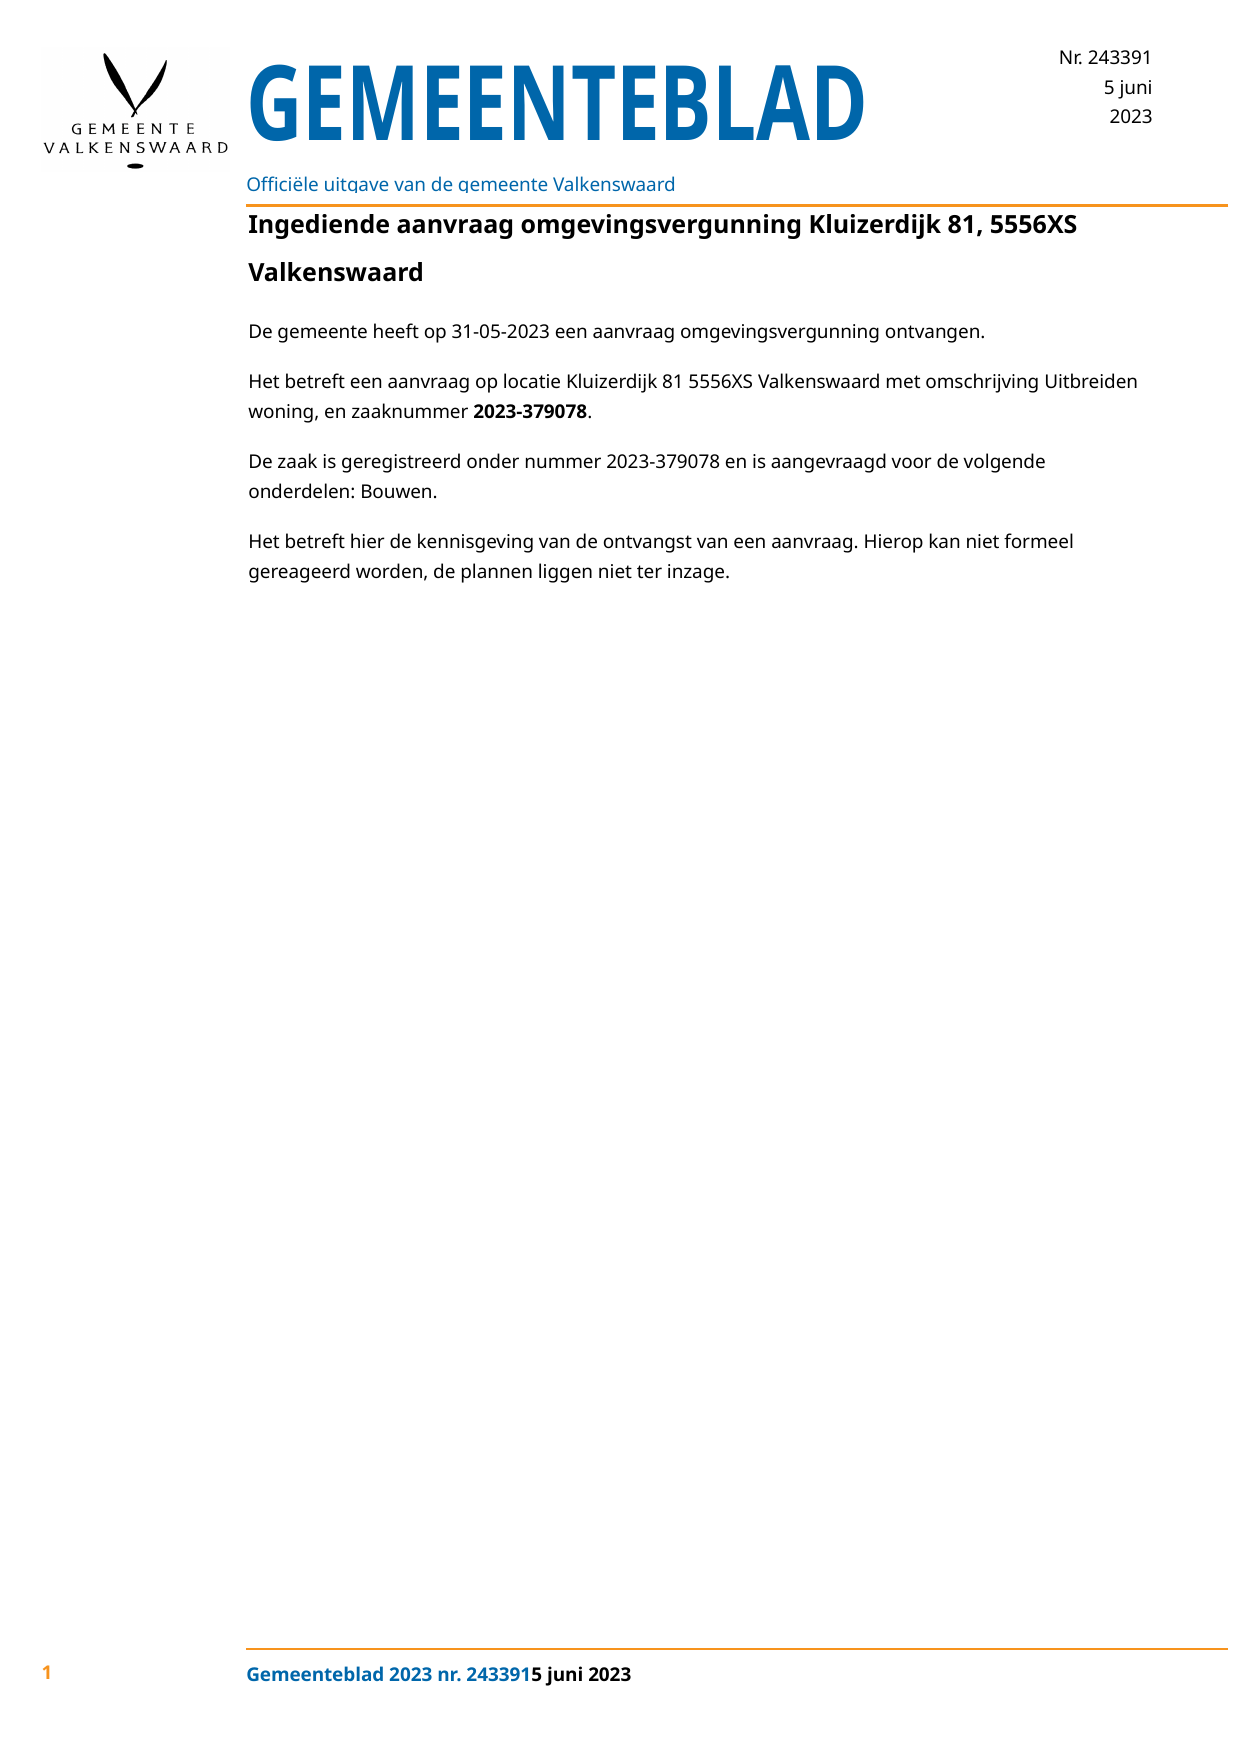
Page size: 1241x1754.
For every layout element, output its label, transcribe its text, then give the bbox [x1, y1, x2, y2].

text De gemeente heeft op 31-05-2023 een aanvraag omgevingsvergunning ontvangen. [248, 318, 1152, 344]
text Het betreft een aanvraag op locatie Kluizerdijk 81 5556XS Valkenswaard met omschrijving Uitbreiden woning, en zaaknummer 2023-379078. [248, 368, 1152, 424]
text Ingediende aanvraag omgevingsvergunning Kluizerdijk 81, 5556XS Valkenswaard [248, 207, 1152, 288]
text Het betreft hier de kennisgeving van de ontvangst van een aanvraag. Hierop kan niet formeel gereageerd worden, de plannen liggen niet ter inzage. [248, 528, 1152, 584]
picture [41, 47, 231, 172]
text De zaak is geregistreerd onder nummer 2023-379078 en is aangevraagd voor de volgende onderdelen: Bouwen. [248, 448, 1152, 504]
